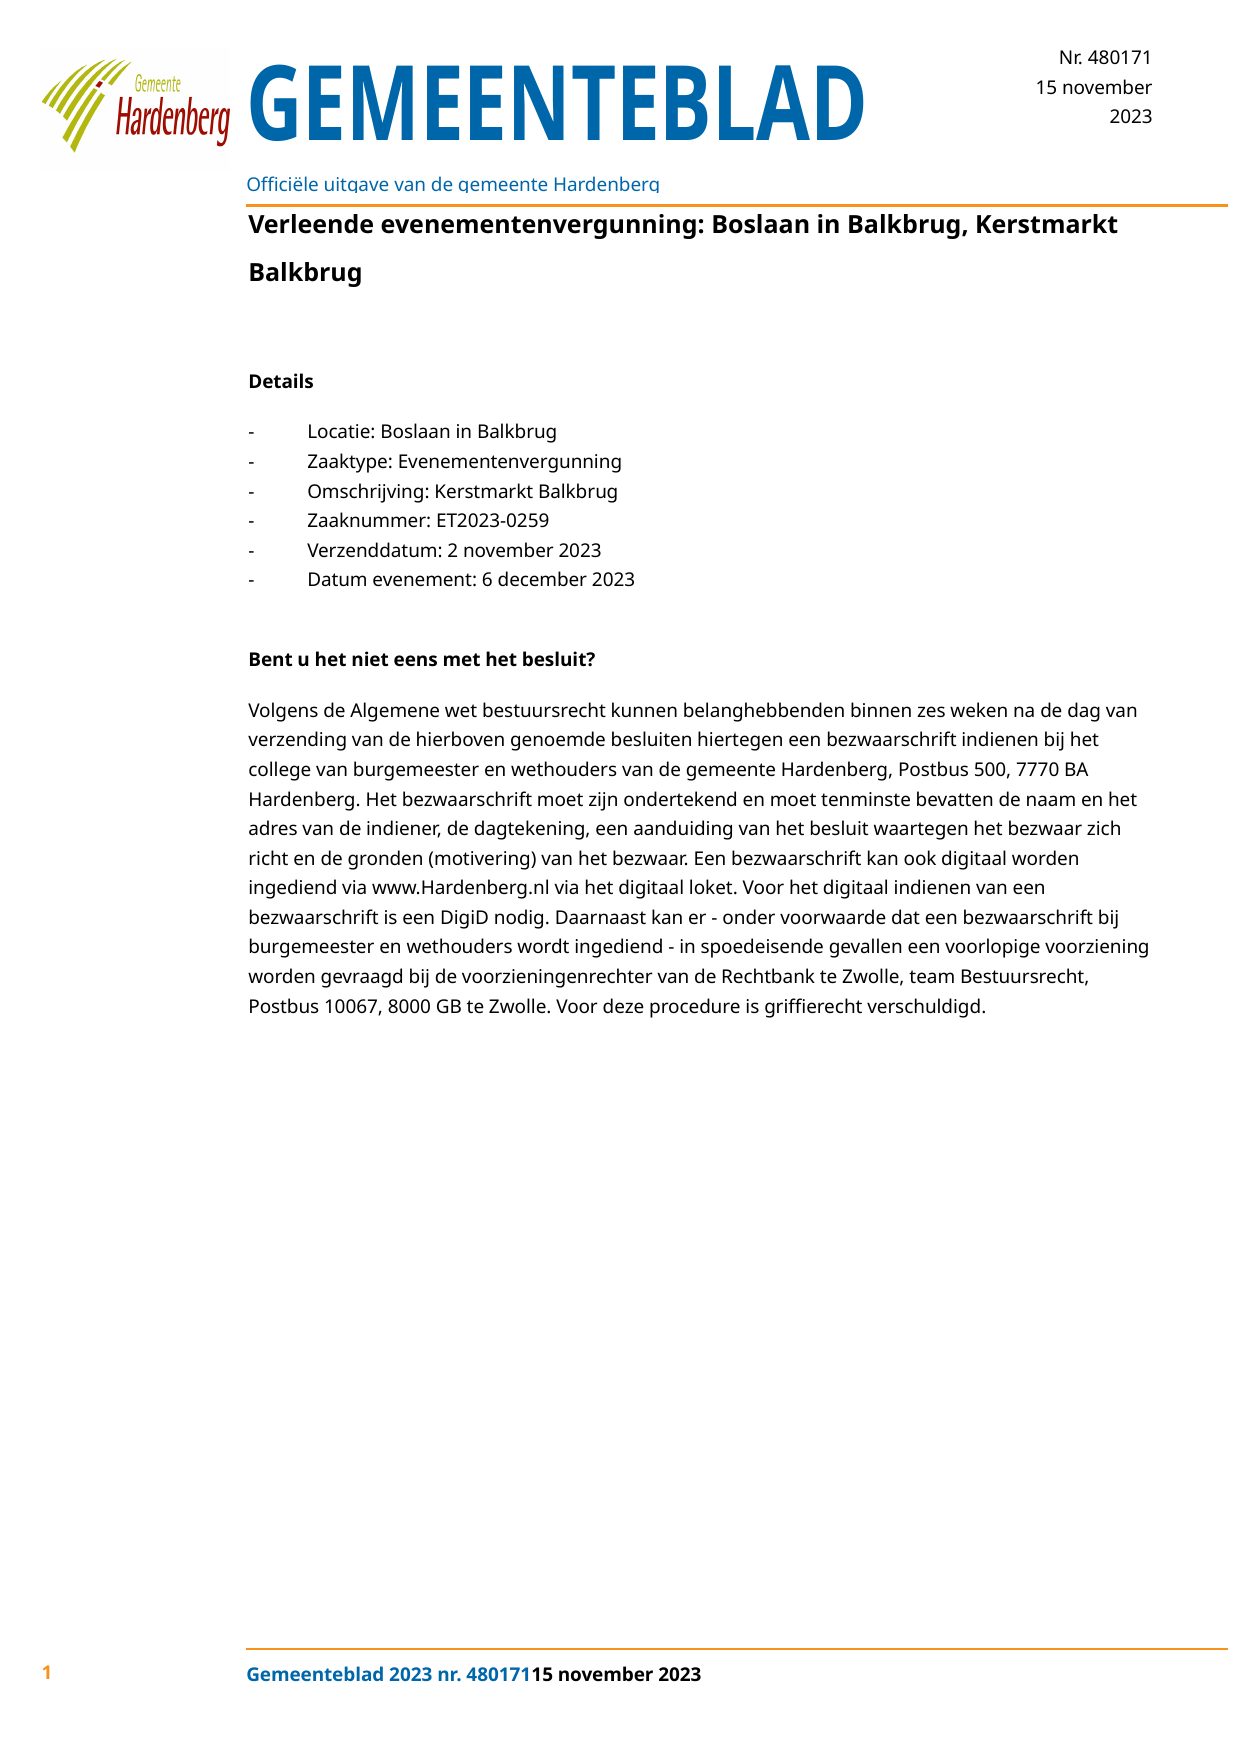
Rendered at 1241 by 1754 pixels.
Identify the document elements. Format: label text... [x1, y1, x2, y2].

list Zaaktype: Evenementenvergunning [248, 448, 1152, 474]
text Verleende evenementenvergunning: Boslaan in Balkbrug, Kerstmarkt Balkbrug [248, 207, 1152, 288]
picture [41, 47, 231, 172]
list Locatie: Boslaan in Balkbrug [248, 419, 1152, 444]
list Omschrijving: Kerstmarkt Balkbrug [248, 478, 1152, 504]
list Verzenddatum: 2 november 2023 [248, 537, 1152, 563]
list Zaaknummer: ET2023-0259 [248, 507, 1152, 533]
text Bent u het niet eens met het besluit? [248, 647, 1152, 672]
list Datum evenement: 6 december 2023 [248, 567, 1152, 592]
text Volgens de Algemene wet bestuursrecht kunnen belanghebbenden binnen zes weken na de dag van verzending van de hierboven genoemde besluiten hiertegen een bezwaarschrift indienen bij het college van burgemeester en wethouders van de gemeente Hardenberg, Postbus 500, 7770 BA Hardenberg. Het bezwaarschrift moet zijn ondertekend en moet tenminste bevatten de naam en het adres van de indiener, de dagtekening, een aanduiding van het besluit waartegen het bezwaar zich richt en de gronden (motivering) van het bezwaar. Een bezwaarschrift kan ook digitaal worden ingediend via www.Hardenberg.nl via het digitaal loket. Voor het digitaal indienen van een bezwaarschrift is een DigiD nodig. Daarnaast kan er - onder voorwaarde dat een bezwaarschrift bij burgemeester en wethouders wordt ingediend - in spoedeisende gevallen een voorlopige voorziening worden gevraagd bij de voorzieningenrechter van de Rechtbank te Zwolle, team Bestuursrecht, Postbus 10067, 8000 GB te Zwolle. Voor deze procedure is griffierecht verschuldigd. [248, 697, 1152, 1019]
text Details [248, 368, 1152, 394]
